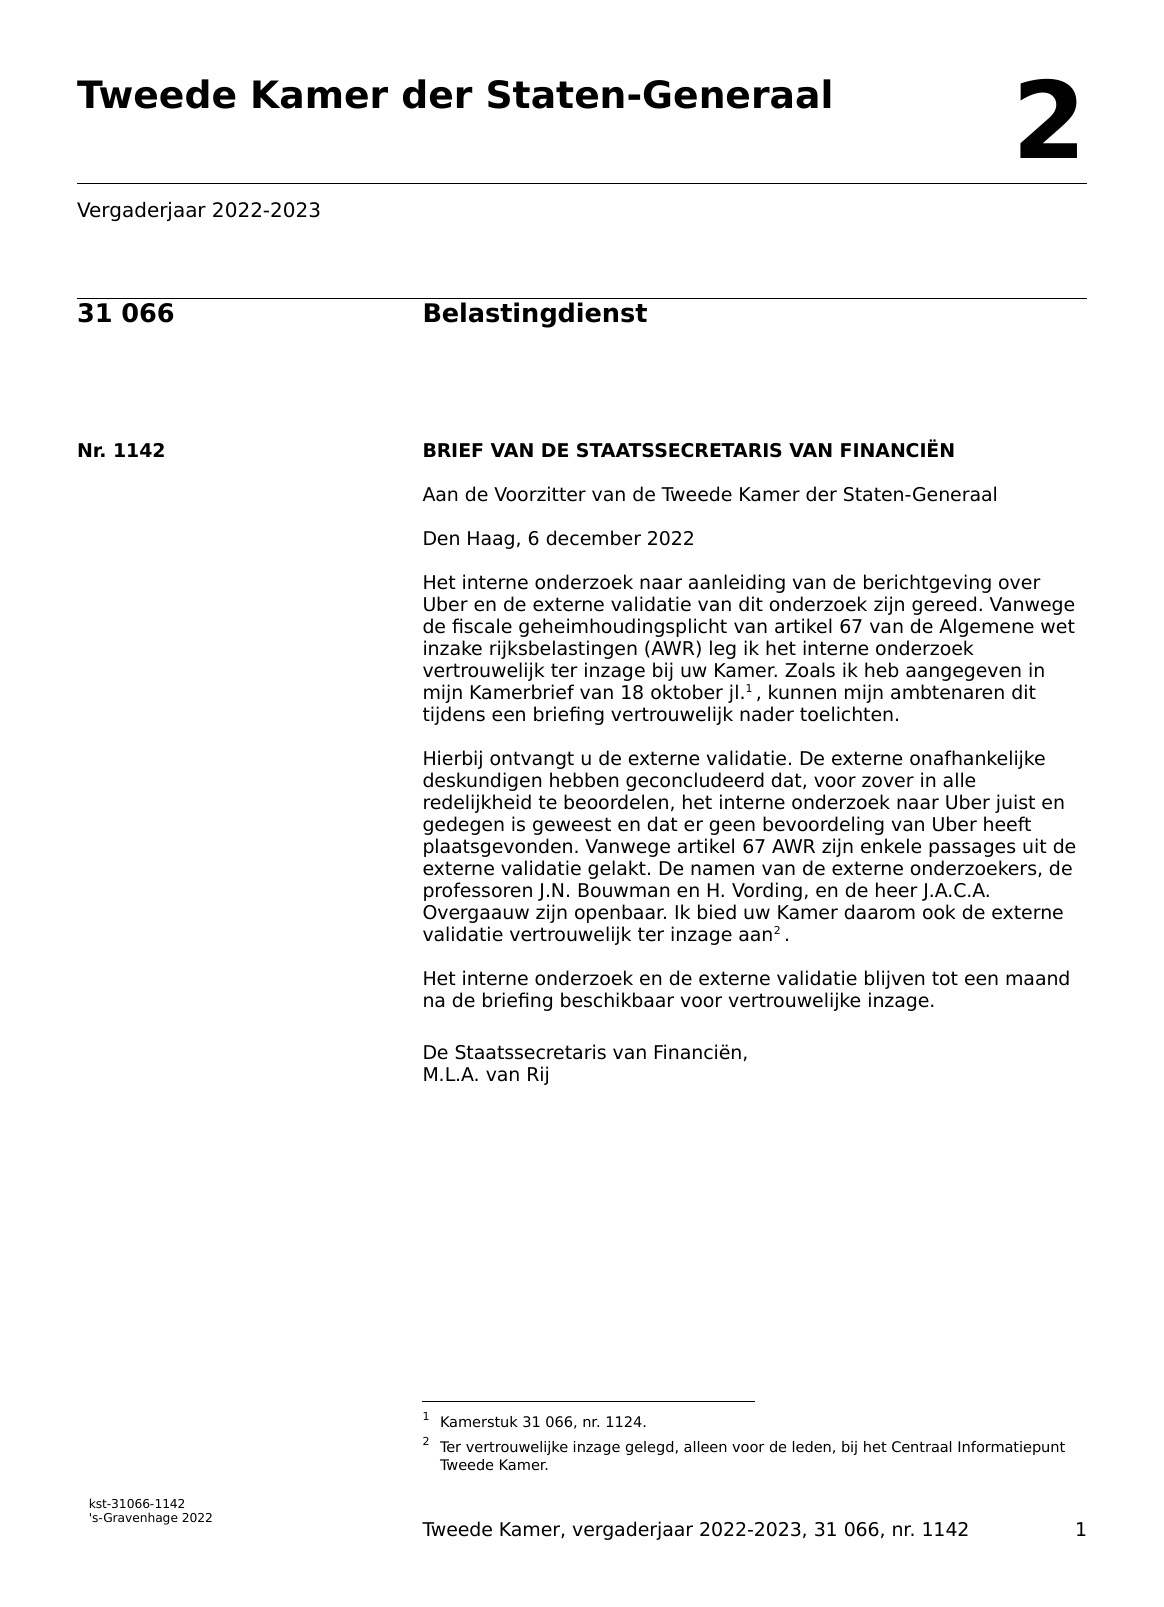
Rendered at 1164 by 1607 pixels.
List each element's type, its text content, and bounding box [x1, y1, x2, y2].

text Kamerstuk 31 066, nr. 1124. [422, 1410, 1087, 1432]
text Den Haag, 6 december 2022 [422, 528, 1087, 550]
subtitle 31 066 Belastingdienst [77, 299, 1087, 329]
text kst-31066-1142 [88, 1497, 323, 1511]
table_header 2 [886, 59, 1087, 183]
text Ter vertrouwelijke inzage gelegd, alleen voor de leden, bij het Centraal Informatiepunt Tweede Kamer. [422, 1435, 1087, 1474]
text Het interne onderzoek en de externe validatie blijven tot een maand na de briefing beschikbaar voor vertrouwelijke inzage. [422, 968, 1087, 1012]
table_cell Vergaderjaar 2022-2023 [77, 184, 1087, 298]
subtitle Nr. 1142 BRIEF VAN DE STAATSSECRETARIS VAN FINANCIËN [77, 440, 1087, 462]
table_header Tweede Kamer der Staten-Generaal [77, 59, 886, 183]
text De Staatssecretaris van Financiën, M.L.A. van Rij [422, 1042, 1087, 1086]
text Hierbij ontvangt u de externe validatie. De externe onafhankelijke deskundigen hebben geconcludeerd dat, voor zover in alle redelijkheid te beoordelen, het interne onderzoek naar Uber juist en gedegen is geweest en dat er geen bevoordeling van Uber heeft plaatsgevonden. Vanwege artikel 67 AWR zijn enkele passages uit de externe validatie gelakt. De namen van de externe onderzoekers, de professoren J.N. Bouwman en H. Vording, en de heer J.A.C.A. Overgaauw zijn openbaar. Ik bied uw Kamer daarom ook de externe validatie vertrouwelijk ter inzage aan. [422, 748, 1087, 946]
text Het interne onderzoek naar aanleiding van de berichtgeving over Uber en de externe validatie van dit onderzoek zijn gereed. Vanwege de fiscale geheimhoudingsplicht van artikel 67 van de Algemene wet inzake rijksbelastingen (AWR) leg ik het interne onderzoek vertrouwelijk ter inzage bij uw Kamer. Zoals ik heb aangegeven in mijn Kamerbrief van 18 oktober jl., kunnen mijn ambtenaren dit tijdens een briefing vertrouwelijk nader toelichten. [422, 572, 1087, 726]
text 's-Gravenhage 2022 [88, 1511, 323, 1525]
text Aan de Voorzitter van de Tweede Kamer der Staten-Generaal [422, 484, 1087, 506]
